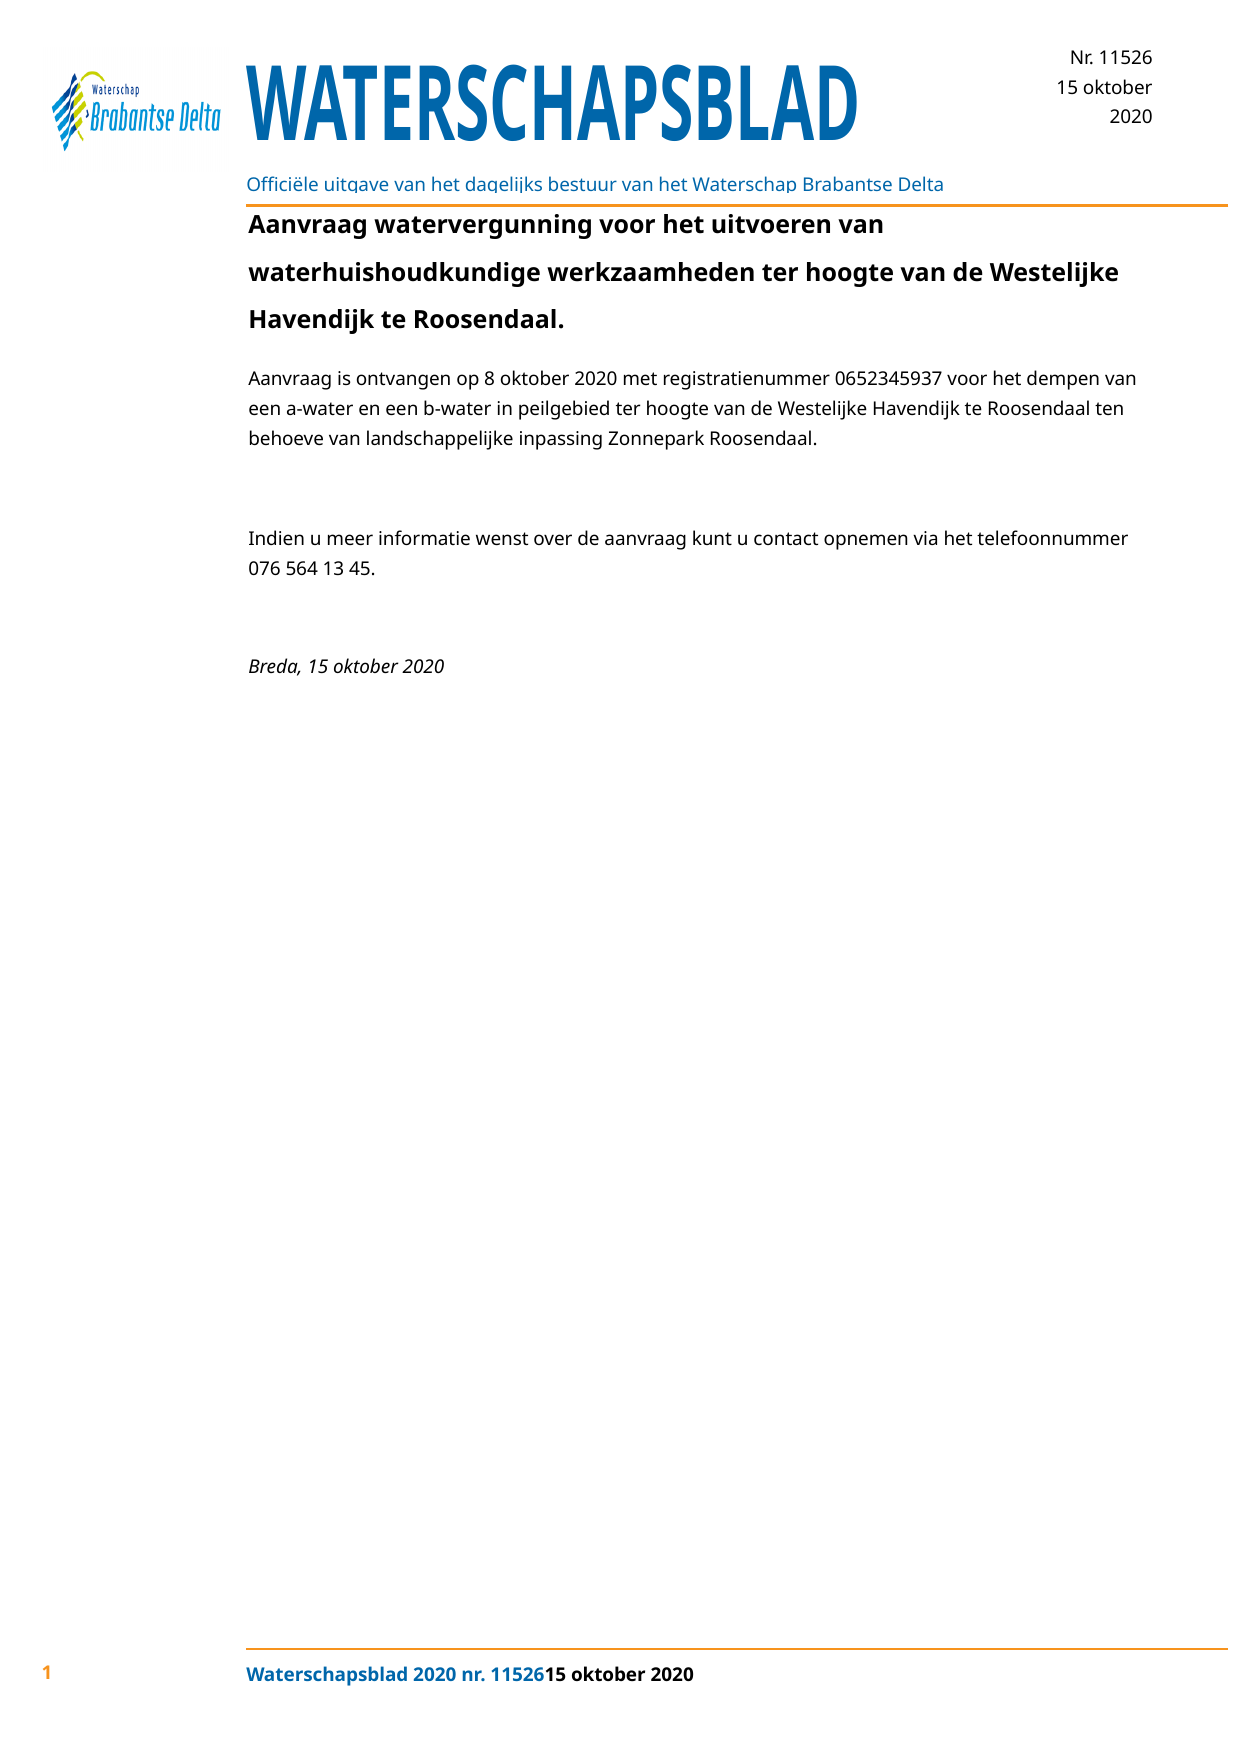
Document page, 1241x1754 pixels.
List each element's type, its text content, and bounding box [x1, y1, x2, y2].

text Indien u meer informatie wenst over de aanvraag kunt u contact opnemen via het telefoonnummer 076 564 13 45. [248, 526, 1152, 581]
text Aanvraag watervergunning voor het uitvoeren van waterhuishoudkundige werkzaamheden ter hoogte van de Westelijke Havendijk te Roosendaal. [248, 207, 1152, 336]
text Breda, 15 oktober 2020 [248, 653, 1152, 679]
picture [41, 47, 231, 172]
text Aanvraag is ontvangen op 8 oktober 2020 met registratienummer 0652345937 voor het dempen van een a-water en een b-water in peilgebied ter hoogte van de Westelijke Havendijk te Roosendaal ten behoeve van landschappelijke inpassing Zonnepark Roosendaal. [248, 366, 1152, 450]
